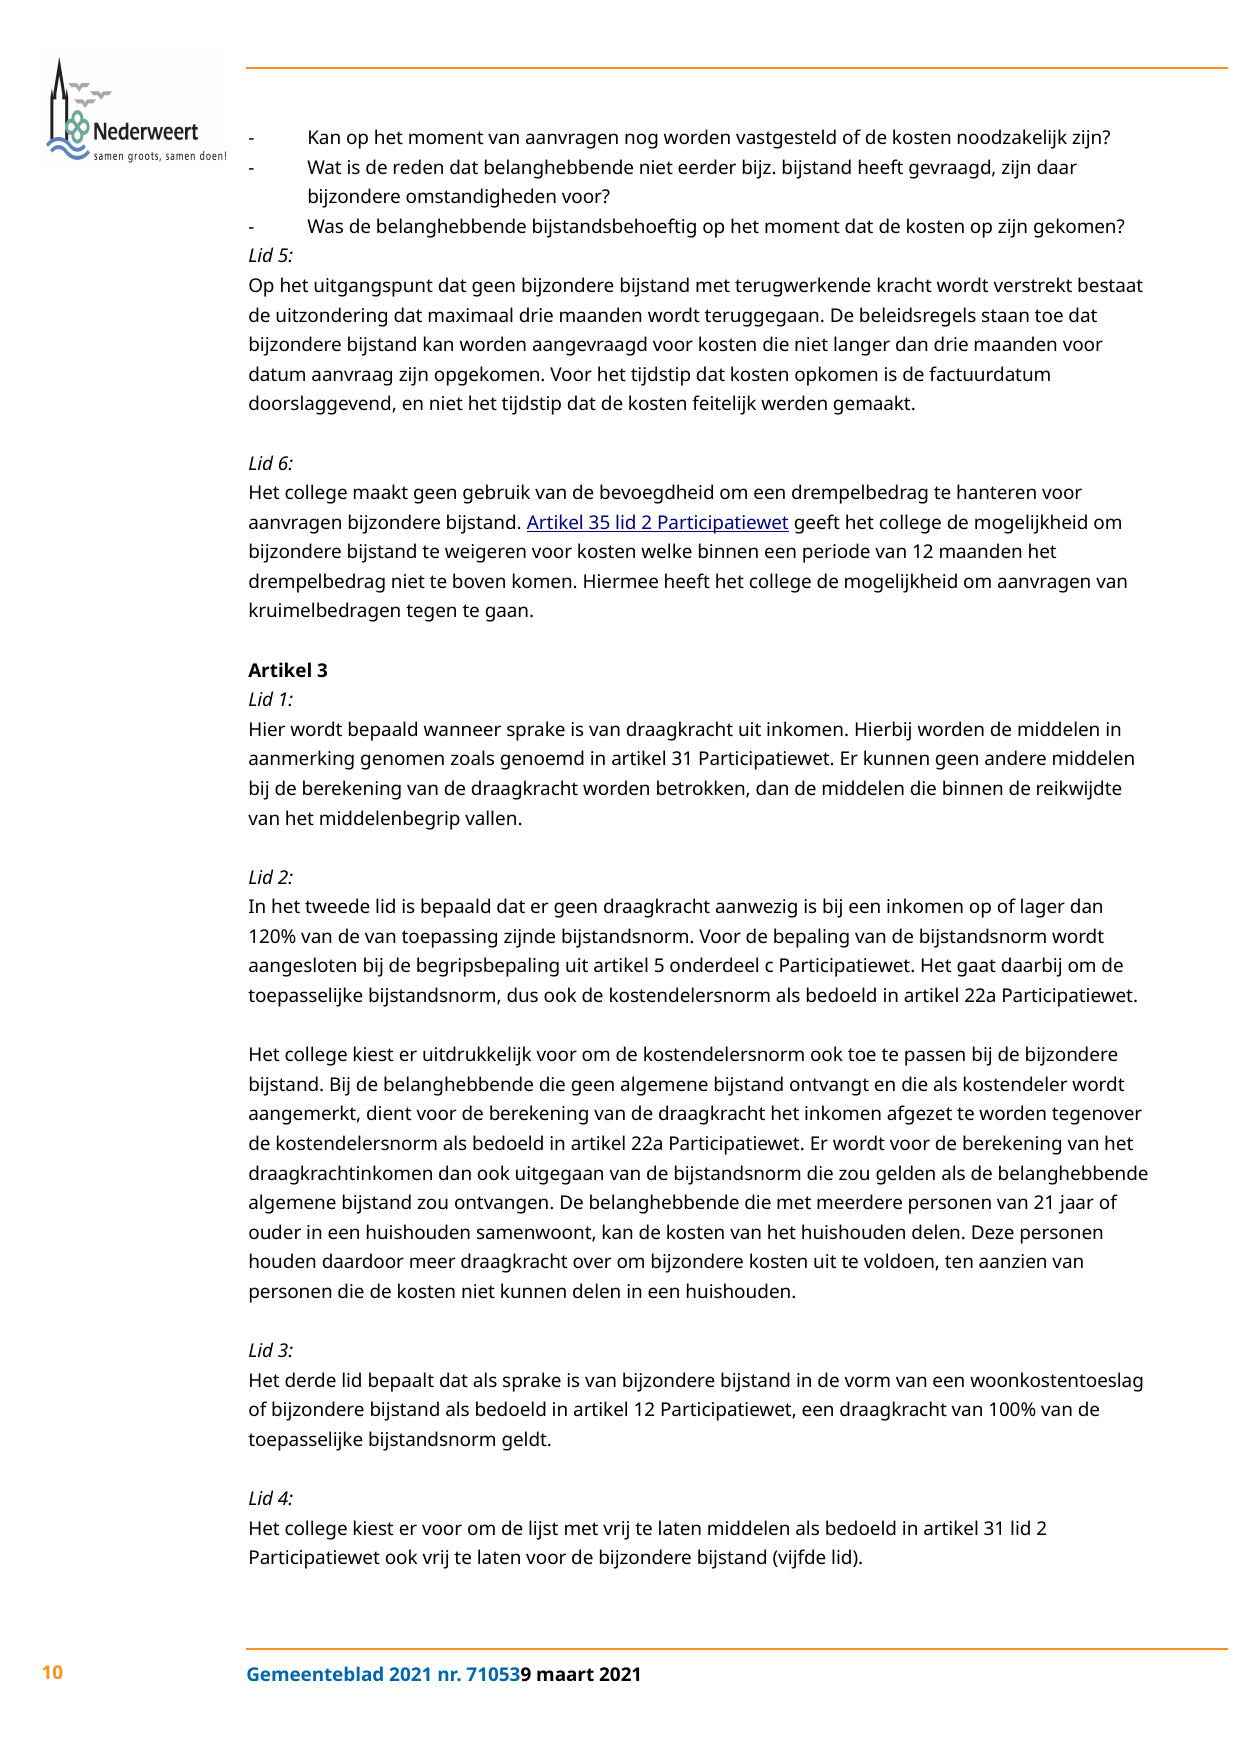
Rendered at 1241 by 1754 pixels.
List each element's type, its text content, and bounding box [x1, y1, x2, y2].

text Het college kiest er uitdrukkelijk voor om de kostendelersnorm ook toe te passen bij de bijzondere bijstand. Bij de belanghebbende die geen algemene bijstand ontvangt en die als kostendeler wordt aangemerkt, dient voor de berekening van de draagkracht het inkomen afgezet te worden tegenover de kostendelersnorm als bedoeld in artikel 22a Participatiewet. Er wordt voor de berekening van het draagkrachtinkomen dan ook uitgegaan van de bijstandsnorm die zou gelden als de belanghebbende algemene bijstand zou ontvangen. De belanghebbende die met meerdere personen van 21 jaar of ouder in een huishouden samenwoont, kan de kosten van het huishouden delen. Deze personen houden daardoor meer draagkracht over om bijzondere kosten uit te voldoen, ten aanzien van personen die de kosten niet kunnen delen in een huishouden. [248, 1041, 1152, 1304]
text Het college kiest er voor om de lijst met vrij te laten middelen als bedoeld in artikel 31 lid 2 Participatiewet ook vrij te laten voor de bijzondere bijstand (vijfde lid). [248, 1515, 1152, 1570]
text Het derde lid bepaalt dat als sprake is van bijzondere bijstand in de vorm van een woonkostentoeslag of bijzondere bijstand als bedoeld in artikel 12 Participatiewet, een draagkracht van 100% van de toepasselijke bijstandsnorm geldt. [248, 1367, 1152, 1452]
text Artikel 3 [248, 657, 1152, 683]
list Kan op het moment van aanvragen nog worden vastgesteld of de kosten noodzakelijk zijn? [248, 124, 1152, 150]
text Lid 4: [248, 1485, 1152, 1511]
text Het college maakt geen gebruik van de bevoegdheid om een drempelbedrag te hanteren voor aanvragen bijzondere bijstand. Artikel 35 lid 2 Participatiewet geeft het college de mogelijkheid om bijzondere bijstand te weigeren voor kosten welke binnen een periode van 12 maanden het drempelbedrag niet te boven komen. Hiermee heeft het college de mogelijkheid om aanvragen van kruimelbedragen tegen te gaan. [248, 479, 1152, 623]
text Lid 6: [248, 450, 1152, 476]
text Lid 3: [248, 1337, 1152, 1363]
picture [41, 47, 231, 172]
list Wat is de reden dat belanghebbende niet eerder bijz. bijstand heeft gevraagd, zijn daar bijzondere omstandigheden voor? [248, 154, 1152, 209]
text Lid 2: [248, 864, 1152, 890]
text Op het uitgangspunt dat geen bijzondere bijstand met terugwerkende kracht wordt verstrekt bestaat de uitzondering dat maximaal drie maanden wordt teruggegaan. De beleidsregels staan toe dat bijzondere bijstand kan worden aangevraagd voor kosten die niet langer dan drie maanden voor datum aanvraag zijn opgekomen. Voor het tijdstip dat kosten opkomen is de factuurdatum doorslaggevend, en niet het tijdstip dat de kosten feitelijk werden gemaakt. [248, 272, 1152, 416]
text Hier wordt bepaald wanneer sprake is van draagkracht uit inkomen. Hierbij worden de middelen in aanmerking genomen zoals genoemd in artikel 31 Participatiewet. Er kunnen geen andere middelen bij de berekening van de draagkracht worden betrokken, dan de middelen die binnen de reikwijdte van het middelenbegrip vallen. [248, 716, 1152, 831]
text Lid 1: [248, 686, 1152, 712]
text Lid 5: [248, 243, 1152, 268]
list Was de belanghebbende bijstandsbehoeftig op het moment dat de kosten op zijn gekomen? [248, 213, 1152, 239]
text In het tweede lid is bepaald dat er geen draagkracht aanwezig is bij een inkomen op of lager dan 120% van de van toepassing zijnde bijstandsnorm. Voor de bepaling van de bijstandsnorm wordt aangesloten bij de begripsbepaling uit artikel 5 onderdeel c Participatiewet. Het gaat daarbij om de toepasselijke bijstandsnorm, dus ook de kostendelersnorm als bedoeld in artikel 22a Participatiewet. [248, 893, 1152, 1008]
